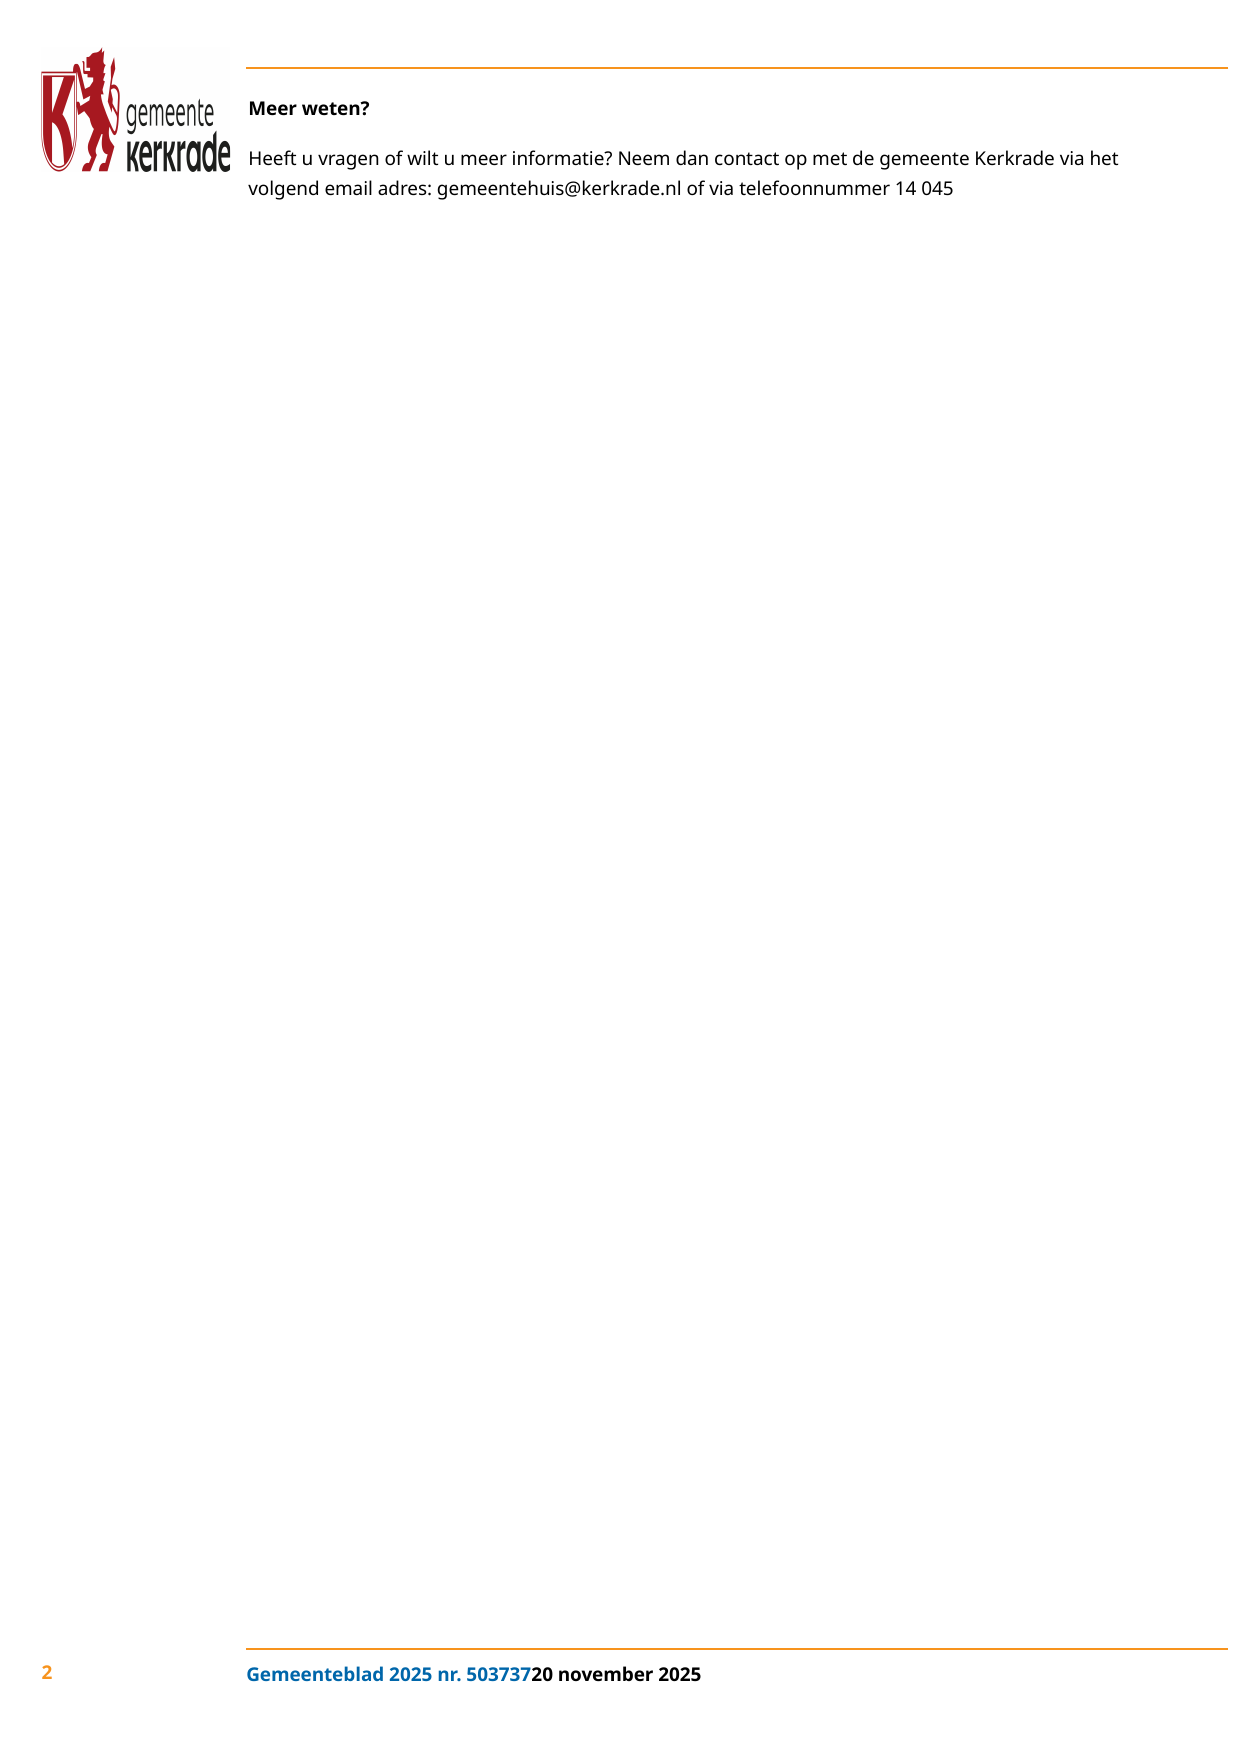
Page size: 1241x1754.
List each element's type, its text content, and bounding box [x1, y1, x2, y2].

text Heeft u vragen of wilt u meer informatie? Neem dan contact op met de gemeente Kerkrade via het volgend email adres: gemeentehuis@kerkrade.nl of via telefoonnummer 14 045 [248, 145, 1152, 201]
text Meer weten? [248, 95, 1152, 121]
picture [41, 47, 231, 172]
